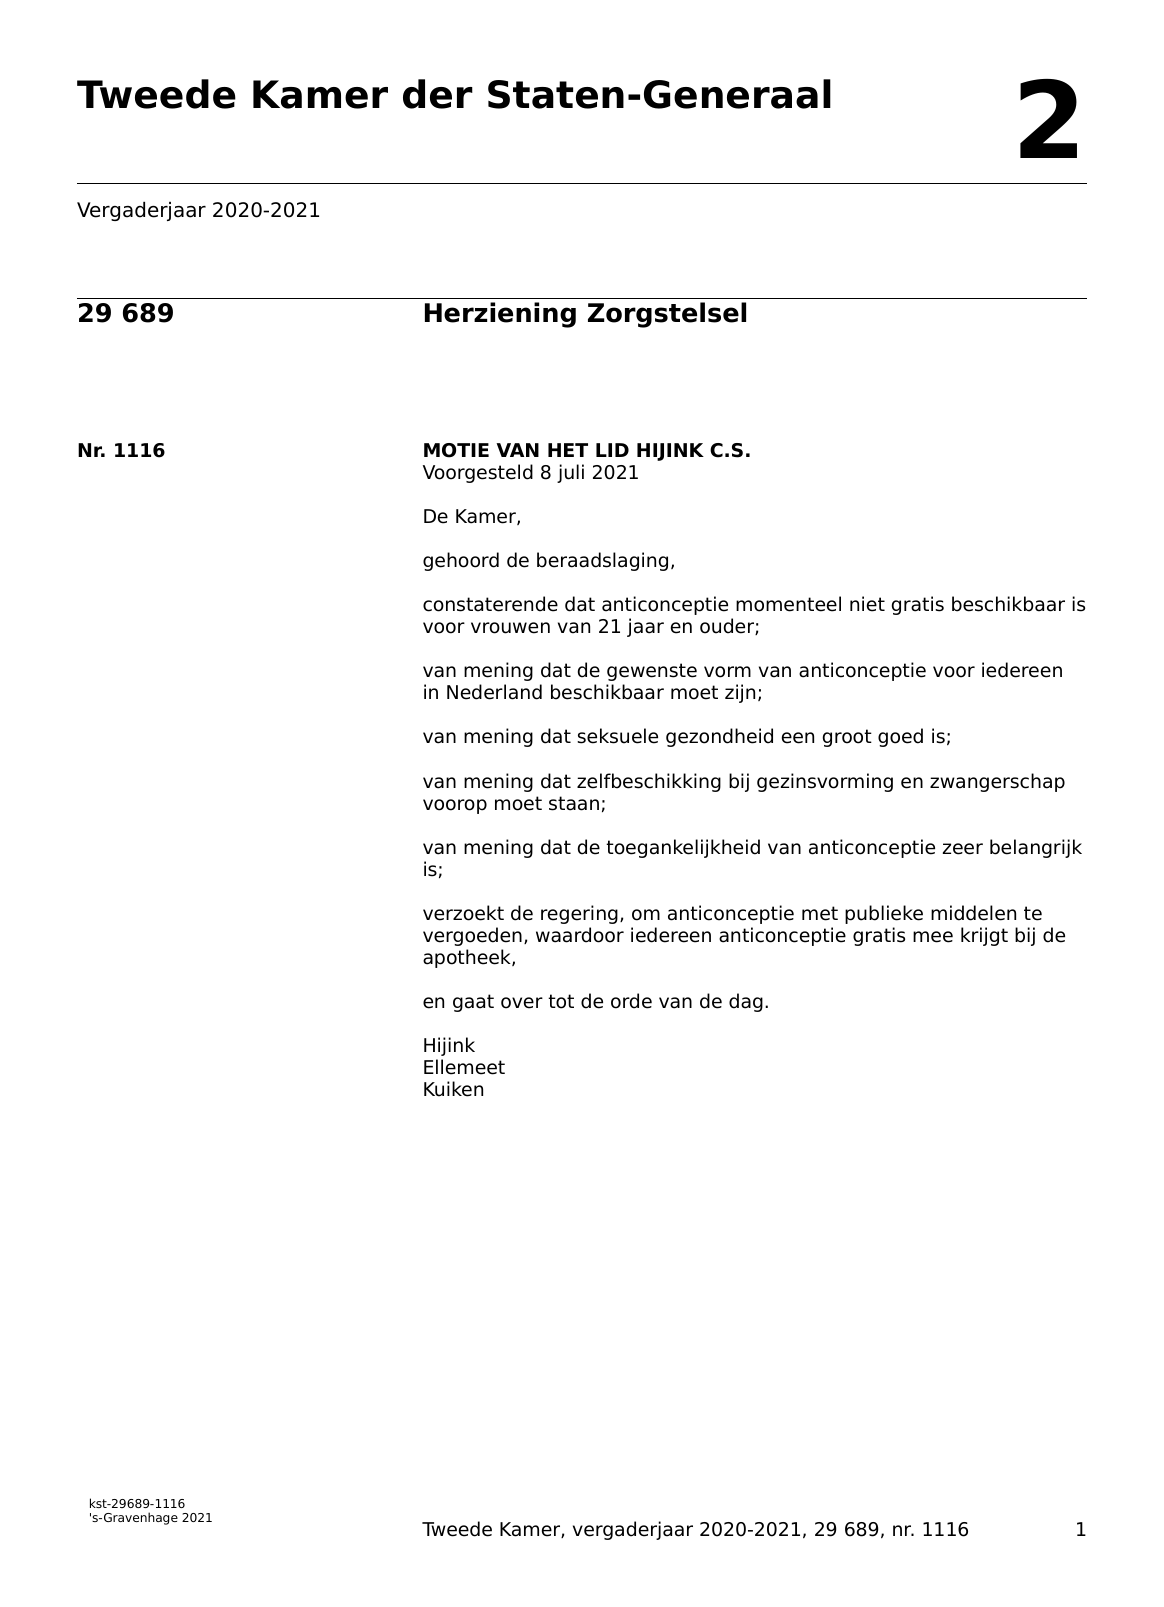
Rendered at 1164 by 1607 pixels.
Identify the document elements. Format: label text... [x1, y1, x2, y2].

text De Kamer, [422, 506, 1087, 528]
table_header 2 [886, 59, 1087, 183]
text gehoord de beraadslaging, [422, 550, 1087, 572]
text van mening dat de gewenste vorm van anticonceptie voor iedereen in Nederland beschikbaar moet zijn; [422, 660, 1087, 704]
text Hijink [422, 1035, 1087, 1057]
text verzoekt de regering, om anticonceptie met publieke middelen te vergoeden, waardoor iedereen anticonceptie gratis mee krijgt bij de apotheek, [422, 903, 1087, 969]
text Kuiken [422, 1079, 1087, 1101]
subtitle Nr. 1116 MOTIE VAN HET LID HIJINK C.S. [77, 440, 1087, 462]
table_header Tweede Kamer der Staten-Generaal [77, 59, 886, 183]
text van mening dat seksuele gezondheid een groot goed is; [422, 726, 1087, 748]
text en gaat over tot de orde van de dag. [422, 991, 1087, 1013]
text van mening dat de toegankelijkheid van anticonceptie zeer belangrijk is; [422, 837, 1087, 881]
subtitle 29 689 Herziening Zorgstelsel [77, 299, 1087, 329]
text Voorgesteld 8 juli 2021 [422, 462, 1087, 484]
text constaterende dat anticonceptie momenteel niet gratis beschikbaar is voor vrouwen van 21 jaar en ouder; [422, 594, 1087, 638]
text van mening dat zelfbeschikking bij gezinsvorming en zwangerschap voorop moet staan; [422, 771, 1087, 814]
table_cell Vergaderjaar 2020-2021 [77, 184, 1087, 298]
text kst-29689-1116 [88, 1497, 323, 1511]
text Ellemeet [422, 1057, 1087, 1079]
text 's-Gravenhage 2021 [88, 1511, 323, 1525]
